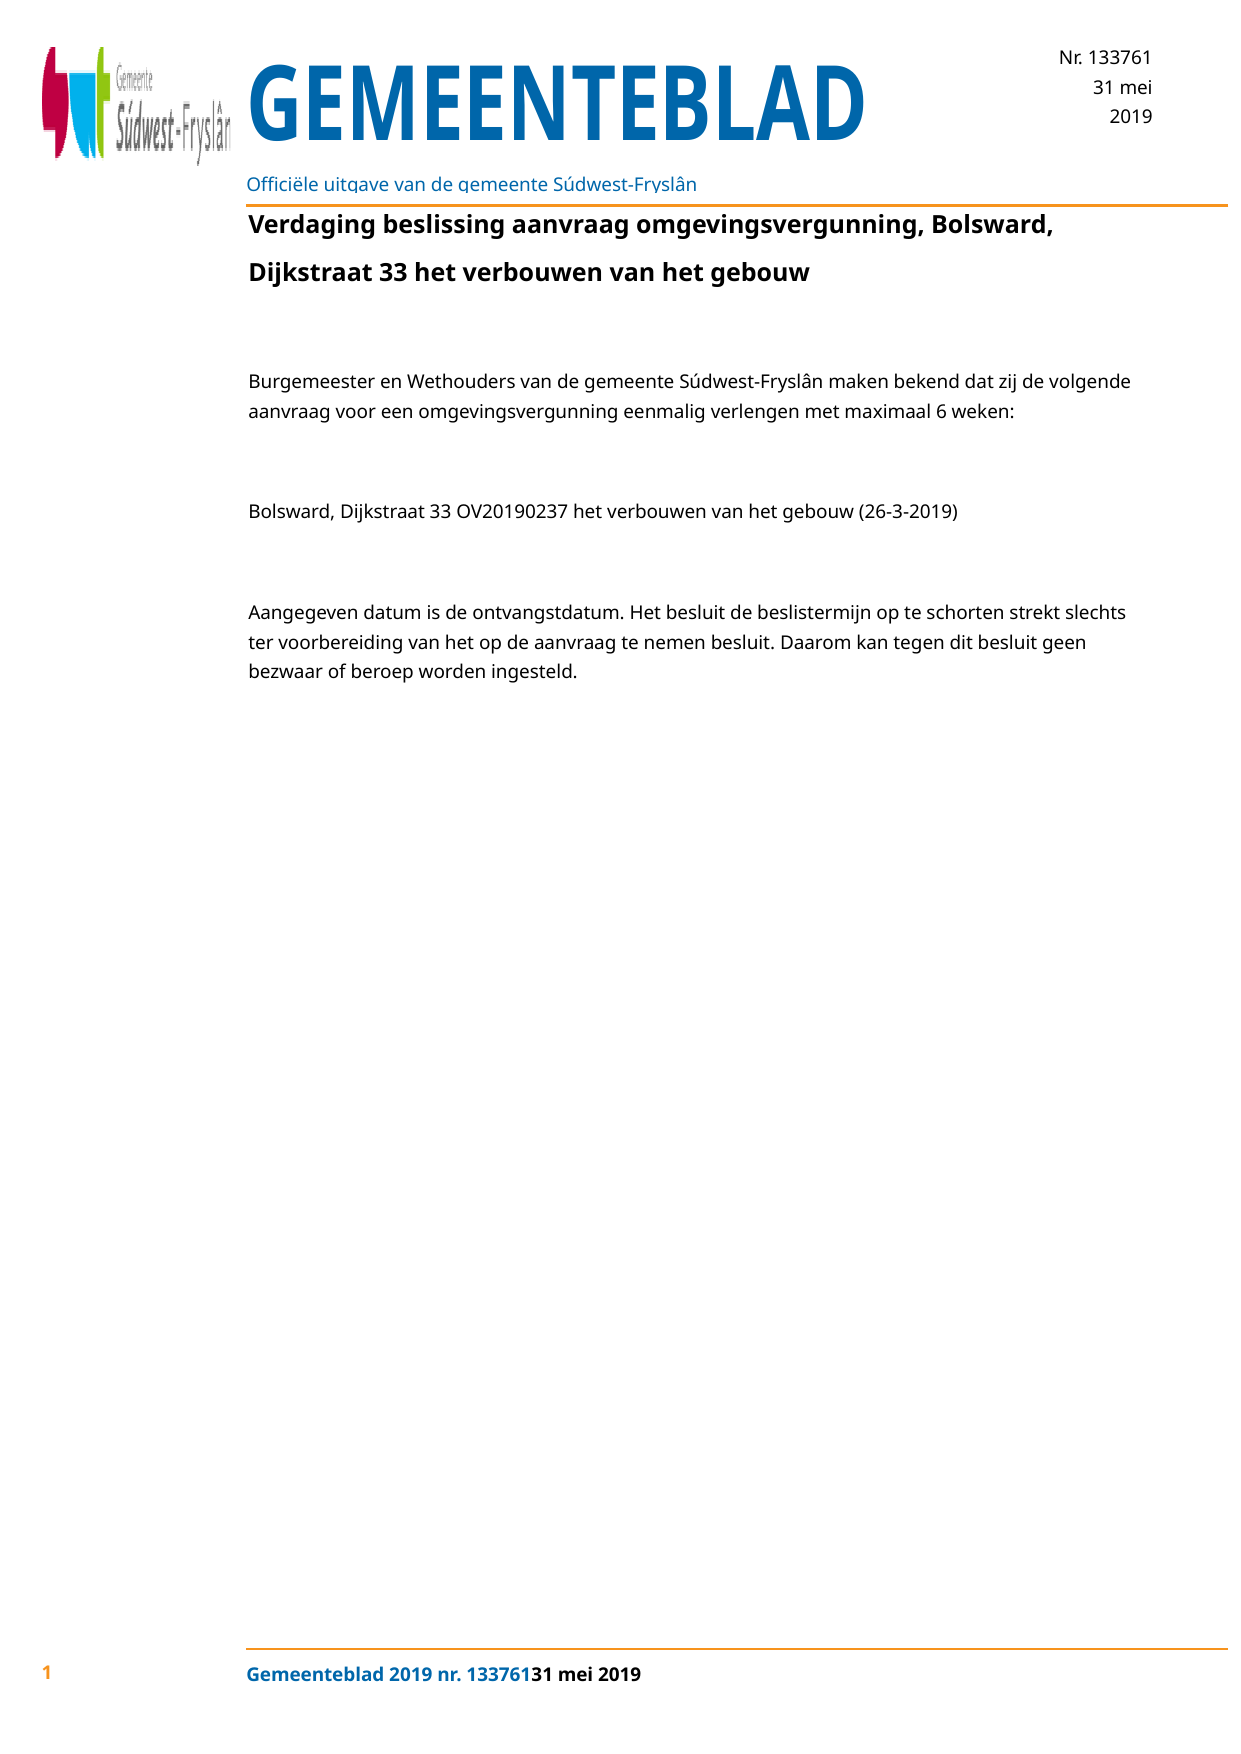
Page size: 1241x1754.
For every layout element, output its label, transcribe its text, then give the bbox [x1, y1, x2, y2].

text Burgemeester en Wethouders van de gemeente Súdwest-Fryslân maken bekend dat zij de volgende aanvraag voor een omgevingsvergunning eenmalig verlengen met maximaal 6 weken: [248, 368, 1152, 424]
picture [41, 47, 231, 172]
text Verdaging beslissing aanvraag omgevingsvergunning, Bolsward, Dijkstraat 33 het verbouwen van het gebouw [248, 207, 1152, 288]
text Aangegeven datum is de ontvangstdatum. Het besluit de beslistermijn op te schorten strekt slechts ter voorbereiding van het op de aanvraag te nemen besluit. Daarom kan tegen dit besluit geen bezwaar of beroep worden ingesteld. [248, 599, 1152, 684]
text Bolsward, Dijkstraat 33 OV20190237 het verbouwen van het gebouw (26-3-2019) [248, 499, 1152, 524]
